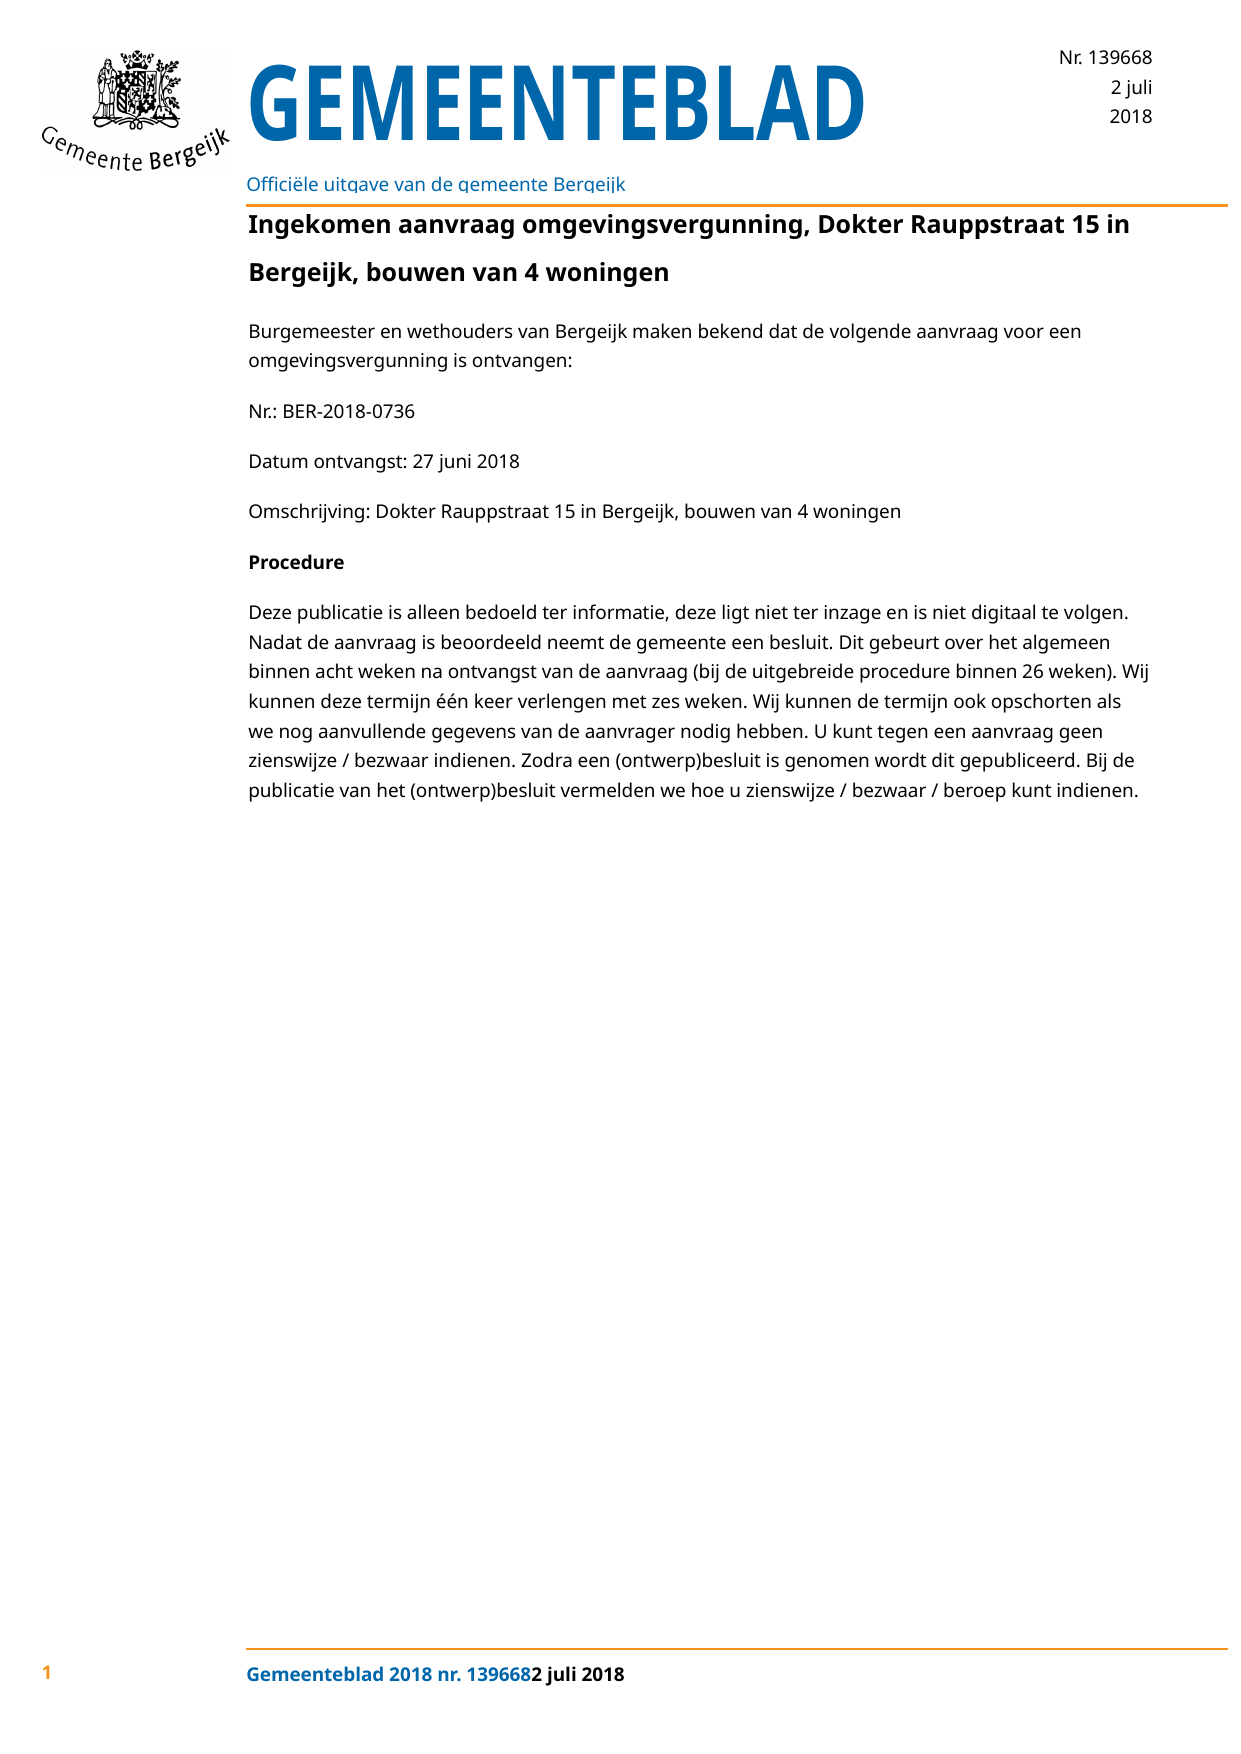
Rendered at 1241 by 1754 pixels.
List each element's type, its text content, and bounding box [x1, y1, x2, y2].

text Datum ontvangst: 27 juni 2018 [248, 448, 1152, 474]
text Ingekomen aanvraag omgevingsvergunning, Dokter Rauppstraat 15 in Bergeijk, bouwen van 4 woningen [248, 207, 1152, 288]
picture [41, 47, 231, 172]
text Burgemeester en wethouders van Bergeijk maken bekend dat de volgende aanvraag voor een omgevingsvergunning is ontvangen: [248, 318, 1152, 373]
text Omschrijving: Dokter Rauppstraat 15 in Bergeijk, bouwen van 4 woningen [248, 499, 1152, 524]
text Deze publicatie is alleen bedoeld ter informatie, deze ligt niet ter inzage en is niet digitaal te volgen. Nadat de aanvraag is beoordeeld neemt de gemeente een besluit. Dit gebeurt over het algemeen binnen acht weken na ontvangst van de aanvraag (bij de uitgebreide procedure binnen 26 weken). Wij kunnen deze termijn één keer verlengen met zes weken. Wij kunnen de termijn ook opschorten als we nog aanvullende gegevens van de aanvrager nodig hebben. U kunt tegen een aanvraag geen zienswijze / bezwaar indienen. Zodra een (ontwerp)besluit is genomen wordt dit gepubliceerd. Bij de publicatie van het (ontwerp)besluit vermelden we hoe u zienswijze / bezwaar / beroep kunt indienen. [248, 599, 1152, 803]
text Nr.: BER-2018-0736 [248, 398, 1152, 424]
text Procedure [248, 549, 1152, 575]
